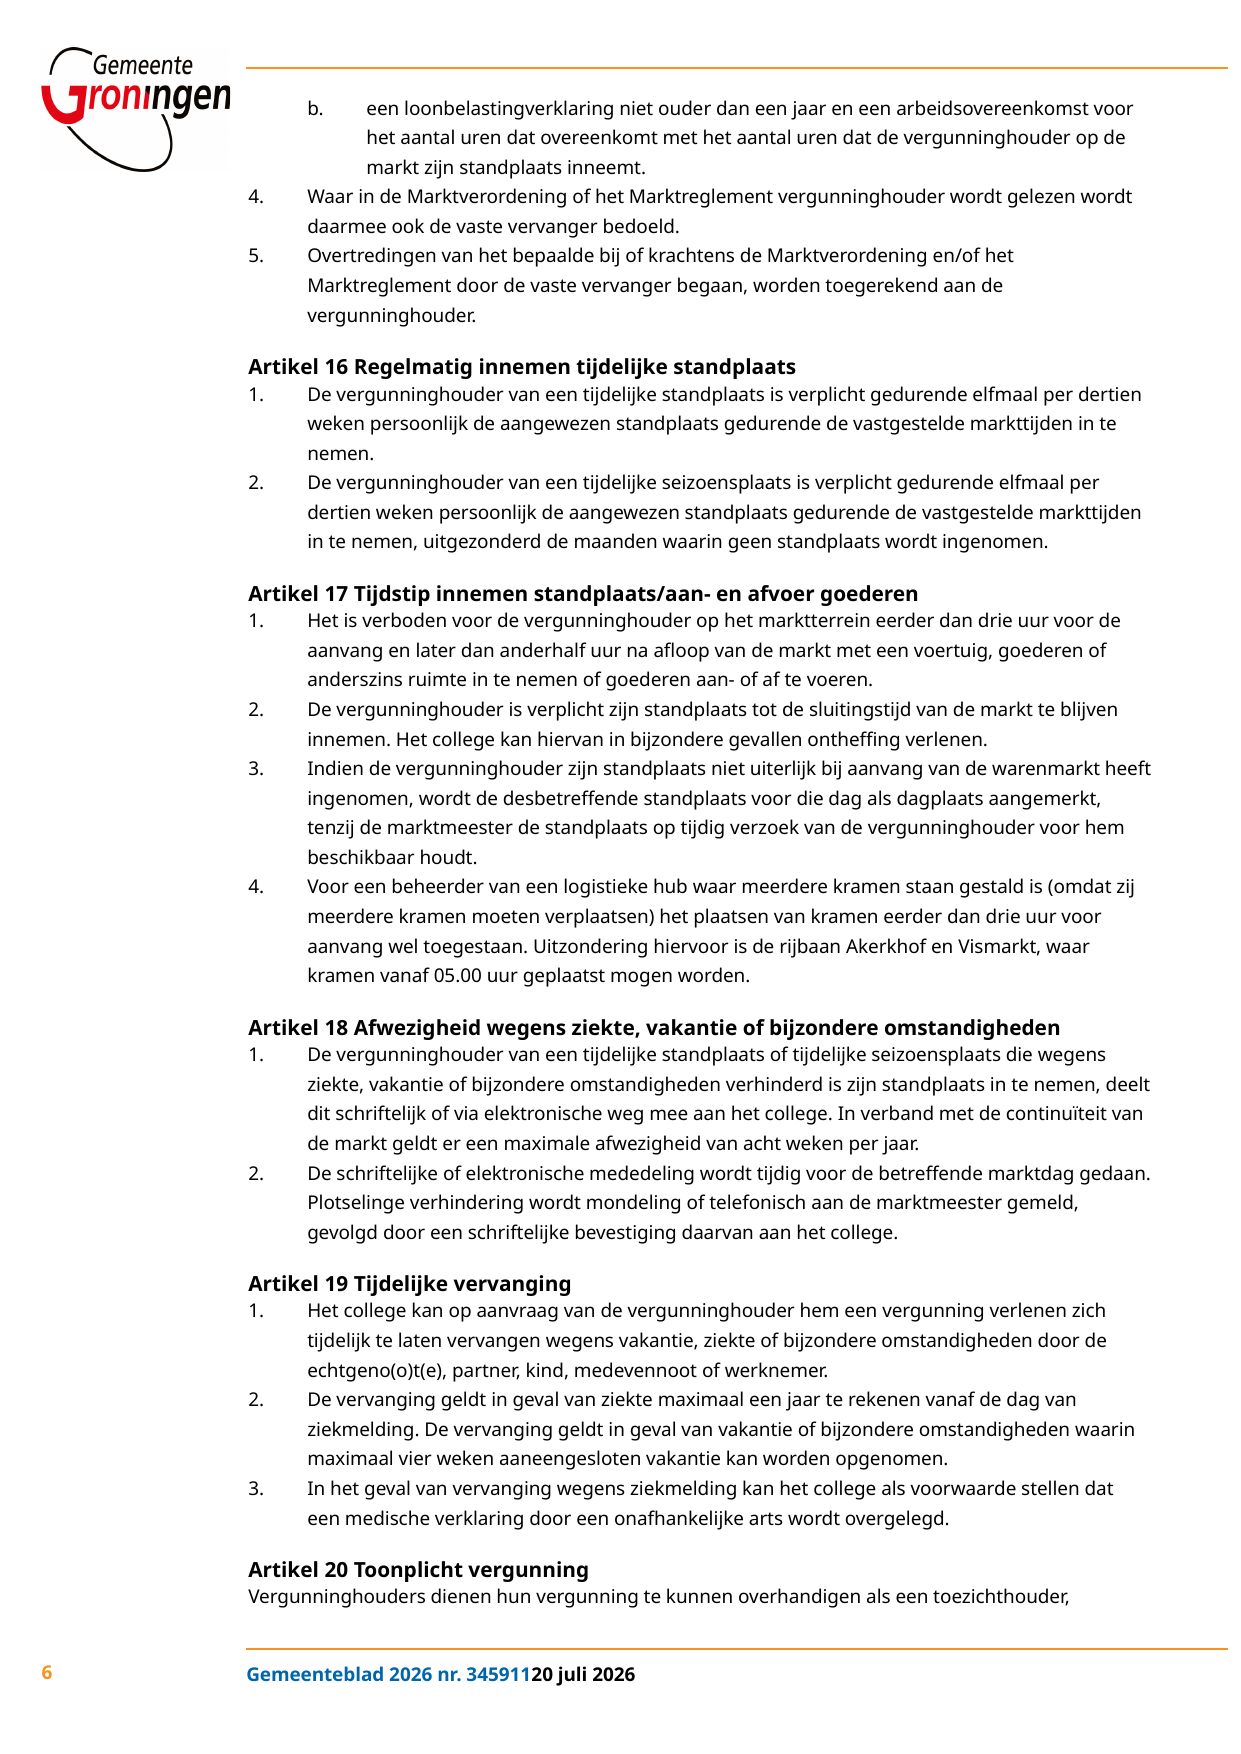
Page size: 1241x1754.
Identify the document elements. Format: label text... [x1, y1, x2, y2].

list Het college kan op aanvraag van de vergunninghouder hem een vergunning verlenen zich tijdelijk te laten vervangen wegens vakantie, ziekte of bijzondere omstandigheden door de echtgeno(o)t(e), partner, kind, medevennoot of werknemer. [248, 1298, 1152, 1383]
list De vergunninghouder van een tijdelijke standplaats of tijdelijke seizoensplaats die wegens ziekte, vakantie of bijzondere omstandigheden verhinderd is zijn standplaats in te nemen, deelt dit schriftelijk of via elektronische weg mee aan het college. In verband met de continuïteit van de markt geldt er een maximale afwezigheid van acht weken per jaar. [248, 1041, 1152, 1156]
text Artikel 18 Afwezigheid wegens ziekte, vakantie of bijzondere omstandigheden [248, 1013, 1152, 1041]
list De vergunninghouder is verplicht zijn standplaats tot de sluitingstijd van de markt te blijven innemen. Het college kan hiervan in bijzondere gevallen ontheffing verlenen. [248, 696, 1152, 752]
text Vergunninghouders dienen hun vergunning te kunnen overhandigen als een toezichthouder, [248, 1584, 1152, 1609]
list De vervanging geldt in geval van ziekte maximaal een jaar te rekenen vanaf de dag van ziekmelding. De vervanging geldt in geval van vakantie of bijzondere omstandigheden waarin maximaal vier weken aaneengesloten vakantie kan worden opgenomen. [248, 1386, 1152, 1471]
list In het geval van vervanging wegens ziekmelding kan het college als voorwaarde stellen dat een medische verklaring door een onafhankelijke arts wordt overgelegd. [248, 1475, 1152, 1531]
list Overtredingen van het bepaalde bij of krachtens de Marktverordening en/of het Marktreglement door de vaste vervanger begaan, worden toegerekend aan de vergunninghouder. [248, 243, 1152, 328]
list Indien de vergunninghouder zijn standplaats niet uiterlijk bij aanvang van de warenmarkt heeft ingenomen, wordt de desbetreffende standplaats voor die dag als dagplaats aangemerkt, tenzij de marktmeester de standplaats op tijdig verzoek van de vergunninghouder voor hem beschikbaar houdt. [248, 755, 1152, 870]
list Het is verboden voor de vergunninghouder op het marktterrein eerder dan drie uur voor de aanvang en later dan anderhalf uur na afloop van de markt met een voertuig, goederen of anderszins ruimte in te nemen of goederen aan- of af te voeren. [248, 607, 1152, 692]
list Waar in de Marktverordening of het Marktreglement vergunninghouder wordt gelezen wordt daarmee ook de vaste vervanger bedoeld. [248, 183, 1152, 239]
list een loonbelastingverklaring niet ouder dan een jaar en een arbeidsovereenkomst voor het aantal uren dat overeenkomt met het aantal uren dat de vergunninghouder op de markt zijn standplaats inneemt. [307, 95, 1152, 180]
picture [41, 47, 231, 172]
list De schriftelijke of elektronische mededeling wordt tijdig voor de betreffende marktdag gedaan. Plotselinge verhindering wordt mondeling of telefonisch aan de marktmeester gemeld, gevolgd door een schriftelijke bevestiging daarvan aan het college. [248, 1160, 1152, 1244]
text Artikel 19 Tijdelijke vervanging [248, 1269, 1152, 1298]
text Artikel 20 Toonplicht vergunning [248, 1555, 1152, 1584]
list De vergunninghouder van een tijdelijke seizoensplaats is verplicht gedurende elfmaal per dertien weken persoonlijk de aangewezen standplaats gedurende de vastgestelde markttijden in te nemen, uitgezonderd de maanden waarin geen standplaats wordt ingenomen. [248, 469, 1152, 554]
text Artikel 17 Tijdstip innemen standplaats/aan- en afvoer goederen [248, 579, 1152, 607]
text Artikel 16 Regelmatig innemen tijdelijke standplaats [248, 352, 1152, 381]
list De vergunninghouder van een tijdelijke standplaats is verplicht gedurende elfmaal per dertien weken persoonlijk de aangewezen standplaats gedurende de vastgestelde markttijden in te nemen. [248, 381, 1152, 466]
list Voor een beheerder van een logistieke hub waar meerdere kramen staan gestald is (omdat zij meerdere kramen moeten verplaatsen) het plaatsen van kramen eerder dan drie uur voor aanvang wel toegestaan. Uitzondering hiervoor is de rijbaan Akerkhof en Vismarkt, waar kramen vanaf 05.00 uur geplaatst mogen worden. [248, 874, 1152, 988]
